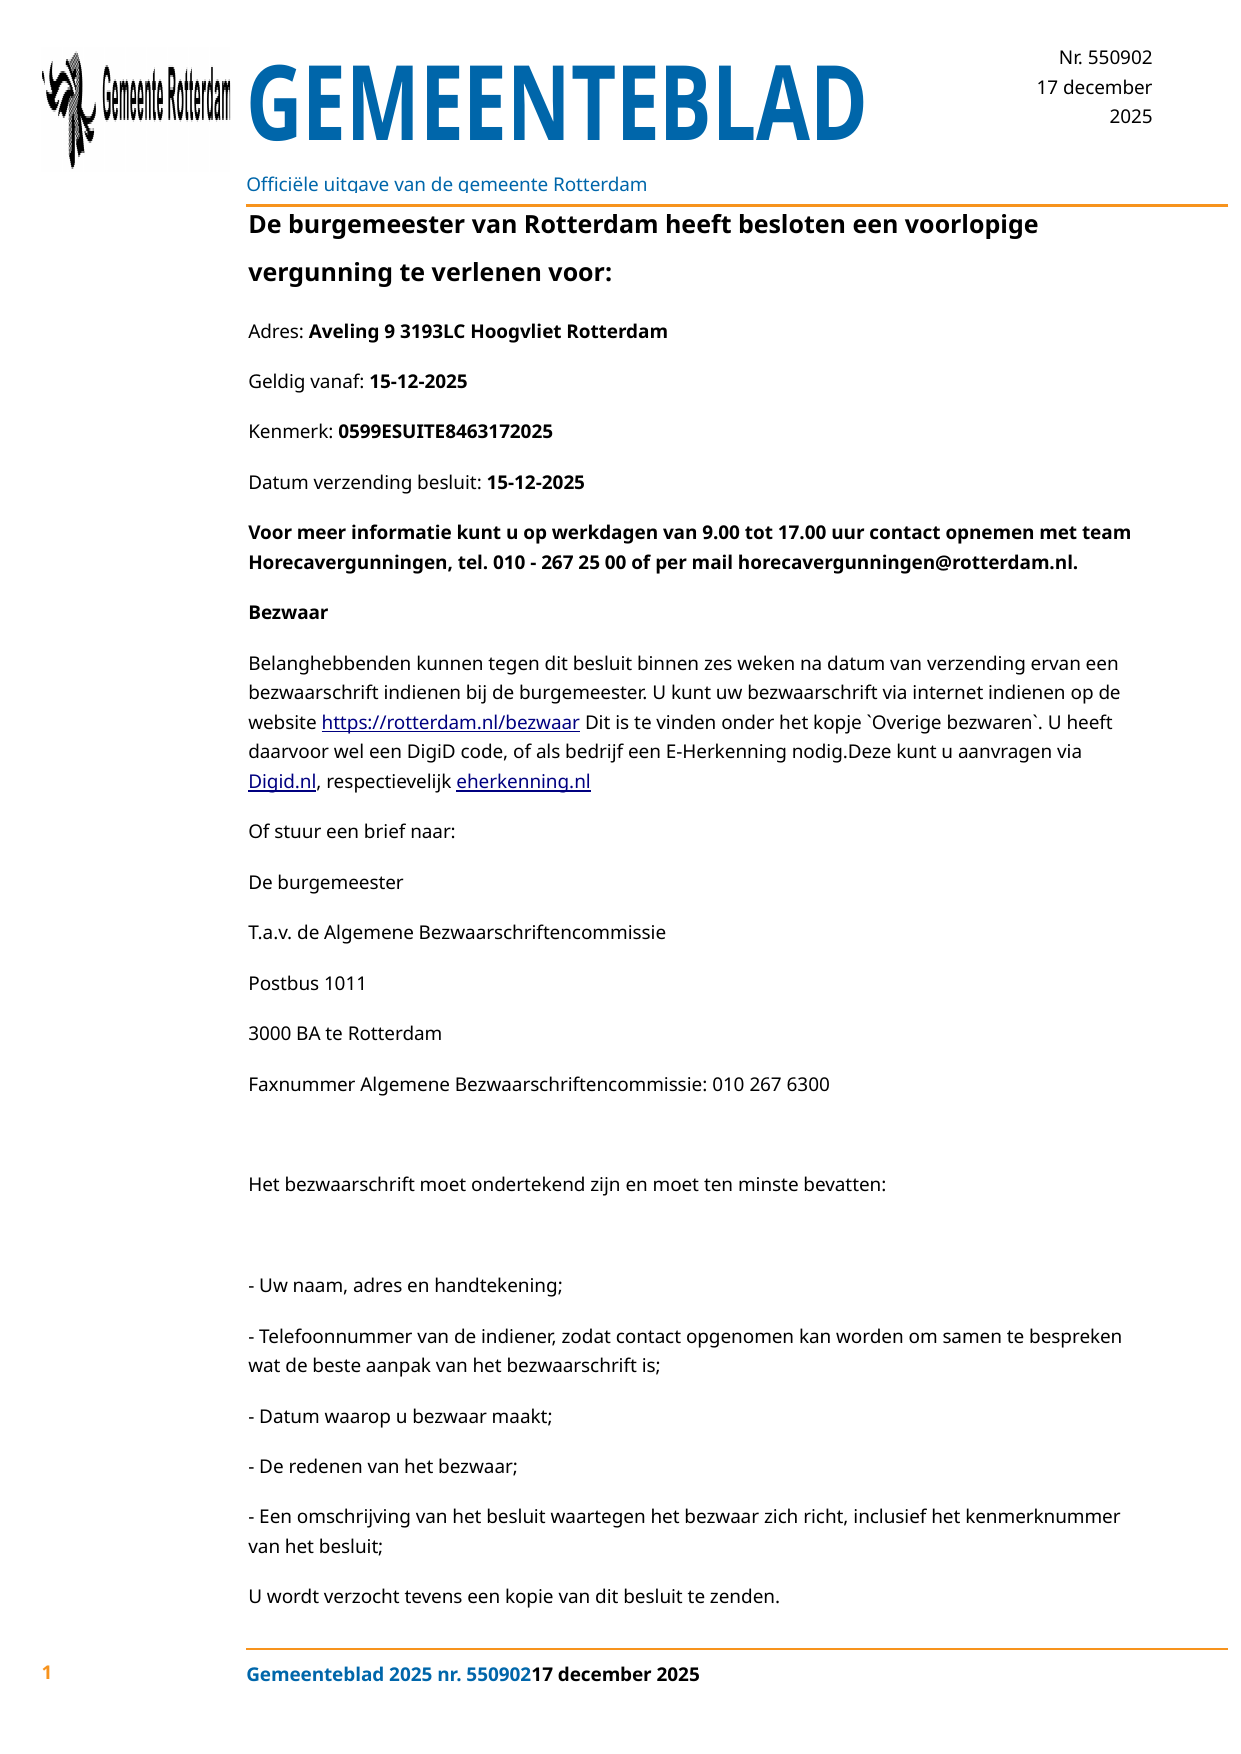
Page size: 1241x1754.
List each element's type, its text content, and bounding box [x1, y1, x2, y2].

text U wordt verzocht tevens een kopie van dit besluit te zenden. [248, 1584, 1152, 1609]
text Adres: Aveling 9 3193LC Hoogvliet Rotterdam [248, 318, 1152, 344]
text De burgemeester van Rotterdam heeft besloten een voorlopige vergunning te verlenen voor: [248, 207, 1152, 288]
text Belanghebbenden kunnen tegen dit besluit binnen zes weken na datum van verzending ervan een bezwaarschrift indienen bij de burgemeester. U kunt uw bezwaarschrift via internet indienen op de website https://rotterdam.nl/bezwaar Dit is te vinden onder het kopje `Overige bezwaren`. U heeft daarvoor wel een DigiD code, of als bedrijf een E-Herkenning nodig.Deze kunt u aanvragen via Digid.nl, respectievelijk eherkenning.nl [248, 650, 1152, 794]
text - Een omschrijving van het besluit waartegen het bezwaar zich richt, inclusief het kenmerknummer van het besluit; [248, 1504, 1152, 1559]
text Of stuur een brief naar: [248, 819, 1152, 844]
text De burgemeester [248, 869, 1152, 895]
text Het bezwaarschrift moet ondertekend zijn en moet ten minste bevatten: [248, 1172, 1152, 1197]
picture [41, 47, 231, 172]
text - Telefoonnummer van de indiener, zodat contact opgenomen kan worden om samen te bespreken wat de beste aanpak van het bezwaarschrift is; [248, 1323, 1152, 1378]
text - Datum waarop u bezwaar maakt; [248, 1403, 1152, 1429]
text Kenmerk: 0599ESUITE8463172025 [248, 419, 1152, 444]
text Faxnummer Algemene Bezwaarschriftencommissie: 010 267 6300 [248, 1071, 1152, 1097]
text T.a.v. de Algemene Bezwaarschriftencommissie [248, 919, 1152, 945]
text 3000 BA te Rotterdam [248, 1020, 1152, 1046]
text Geldig vanaf: 15-12-2025 [248, 368, 1152, 394]
text Bezwaar [248, 599, 1152, 625]
text Datum verzending besluit: 15-12-2025 [248, 469, 1152, 495]
text Voor meer informatie kunt u op werkdagen van 9.00 tot 17.00 uur contact opnemen met team Horecavergunningen, tel. 010 - 267 25 00 of per mail horecavergunningen@rotterdam.nl. [248, 519, 1152, 575]
text Postbus 1011 [248, 970, 1152, 996]
text - De redenen van het bezwaar; [248, 1453, 1152, 1479]
text - Uw naam, adres en handtekening; [248, 1272, 1152, 1298]
